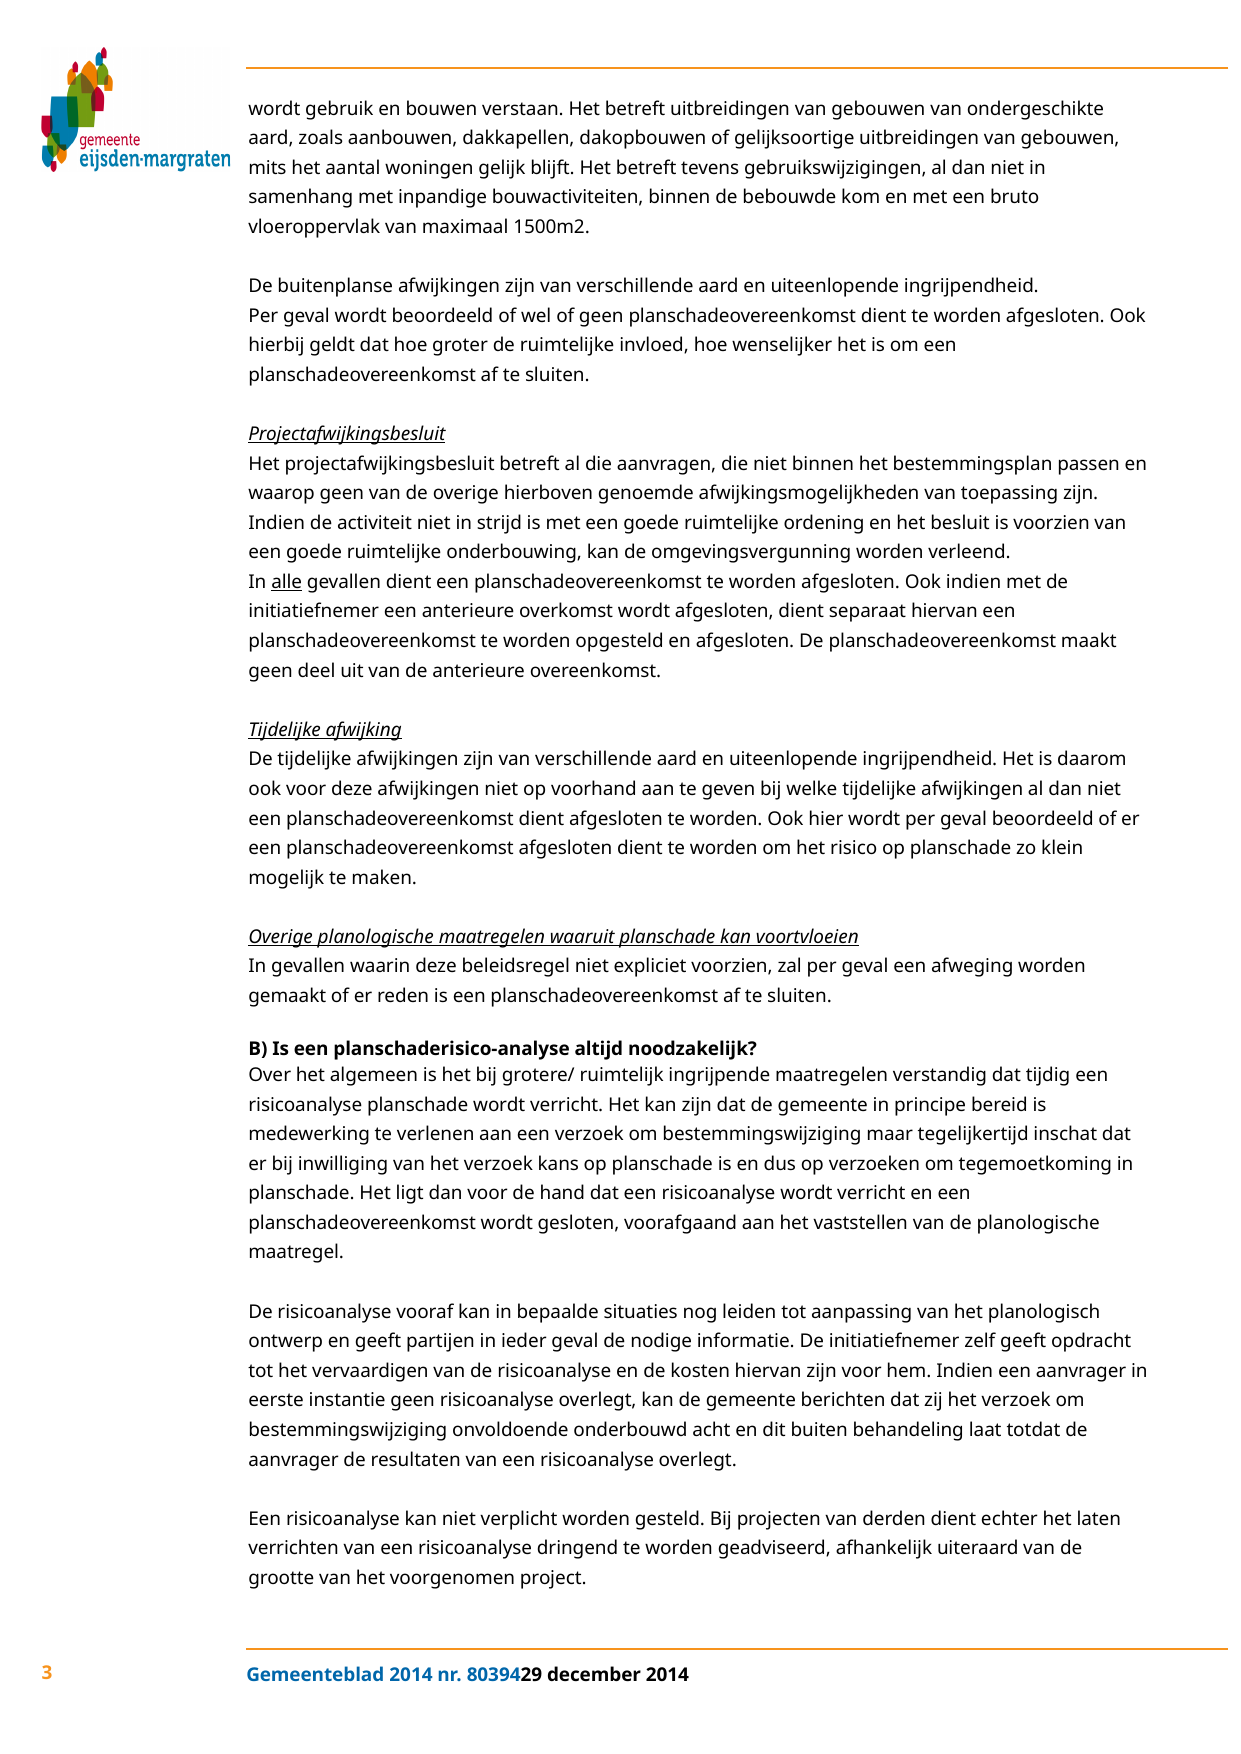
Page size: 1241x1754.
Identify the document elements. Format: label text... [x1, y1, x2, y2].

picture [41, 47, 231, 172]
text De risicoanalyse vooraf kan in bepaalde situaties nog leiden tot aanpassing van het planologisch ontwerp en geeft partijen in ieder geval de nodige informatie. De initiatiefnemer zelf geeft opdracht tot het vervaardigen van de risicoanalyse en de kosten hiervan zijn voor hem. Indien een aanvrager in eerste instantie geen risicoanalyse overlegt, kan de gemeente berichten dat zij het verzoek om bestemmingswijziging onvoldoende onderbouwd acht en dit buiten behandeling laat totdat de aanvrager de resultaten van een risicoanalyse overlegt. [248, 1298, 1152, 1471]
text Het projectafwijkingsbesluit betreft al die aanvragen, die niet binnen het bestemmingsplan passen en waarop geen van de overige hierboven genoemde afwijkingsmogelijkheden van toepassing zijn. Indien de activiteit niet in strijd is met een goede ruimtelijke ordening en het besluit is voorzien van een goede ruimtelijke onderbouwing, kan de omgevingsvergunning worden verleend. [248, 450, 1152, 564]
text In alle gevallen dient een planschadeovereenkomst te worden afgesloten. Ook indien met de initiatiefnemer een anterieure overkomst wordt afgesloten, dient separaat hiervan een planschadeovereenkomst te worden opgesteld en afgesloten. De planschadeovereenkomst maakt geen deel uit van de anterieure overeenkomst. [248, 568, 1152, 683]
text De buitenplanse afwijkingen zijn van verschillende aard en uiteenlopende ingrijpendheid. [248, 272, 1152, 298]
text De tijdelijke afwijkingen zijn van verschillende aard en uiteenlopende ingrijpendheid. Het is daarom ook voor deze afwijkingen niet op voorhand aan te geven bij welke tijdelijke afwijkingen al dan niet een planschadeovereenkomst dient afgesloten te worden. Ook hier wordt per geval beoordeeld of er een planschadeovereenkomst afgesloten dient te worden om het risico op planschade zo klein mogelijk te maken. [248, 746, 1152, 890]
text Een risicoanalyse kan niet verplicht worden gesteld. Bij projecten van derden dient echter het laten verrichten van een risicoanalyse dringend te worden geadviseerd, afhankelijk uiteraard van de grootte van het voorgenomen project. [248, 1505, 1152, 1590]
text Tijdelijke afwijking [248, 716, 1152, 742]
text Projectafwijkingsbesluit [248, 420, 1152, 446]
text In gevallen waarin deze beleidsregel niet expliciet voorzien, zal per geval een afweging worden gemaakt of er reden is een planschadeovereenkomst af te sluiten. [248, 953, 1152, 1008]
text Over het algemeen is het bij grotere/ ruimtelijk ingrijpende maatregelen verstandig dat tijdig een risicoanalyse planschade wordt verricht. Het kan zijn dat de gemeente in principe bereid is medewerking te verlenen aan een verzoek om bestemmingswijziging maar tegelijkertijd inschat dat er bij inwilliging van het verzoek kans op planschade is en dus op verzoeken om tegemoetkoming in planschade. Het ligt dan voor de hand dat een risicoanalyse wordt verricht en een planschadeovereenkomst wordt gesloten, voorafgaand aan het vaststellen van de planologische maatregel. [248, 1061, 1152, 1264]
text wordt gebruik en bouwen verstaan. Het betreft uitbreidingen van gebouwen van ondergeschikte aard, zoals aanbouwen, dakkapellen, dakopbouwen of gelijksoortige uitbreidingen van gebouwen, mits het aantal woningen gelijk blijft. Het betreft tevens gebruikswijzigingen, al dan niet in samenhang met inpandige bouwactiviteiten, binnen de bebouwde kom en met een bruto vloeroppervlak van maximaal 1500m2. [248, 95, 1152, 239]
text Per geval wordt beoordeeld of wel of geen planschadeovereenkomst dient te worden afgesloten. Ook hierbij geldt dat hoe groter de ruimtelijke invloed, hoe wenselijker het is om een planschadeovereenkomst af te sluiten. [248, 302, 1152, 387]
text B) Is een planschaderisico-analyse altijd noodzakelijk? [248, 1033, 1152, 1061]
text Overige planologische maatregelen waaruit planschade kan voortvloeien [248, 923, 1152, 949]
